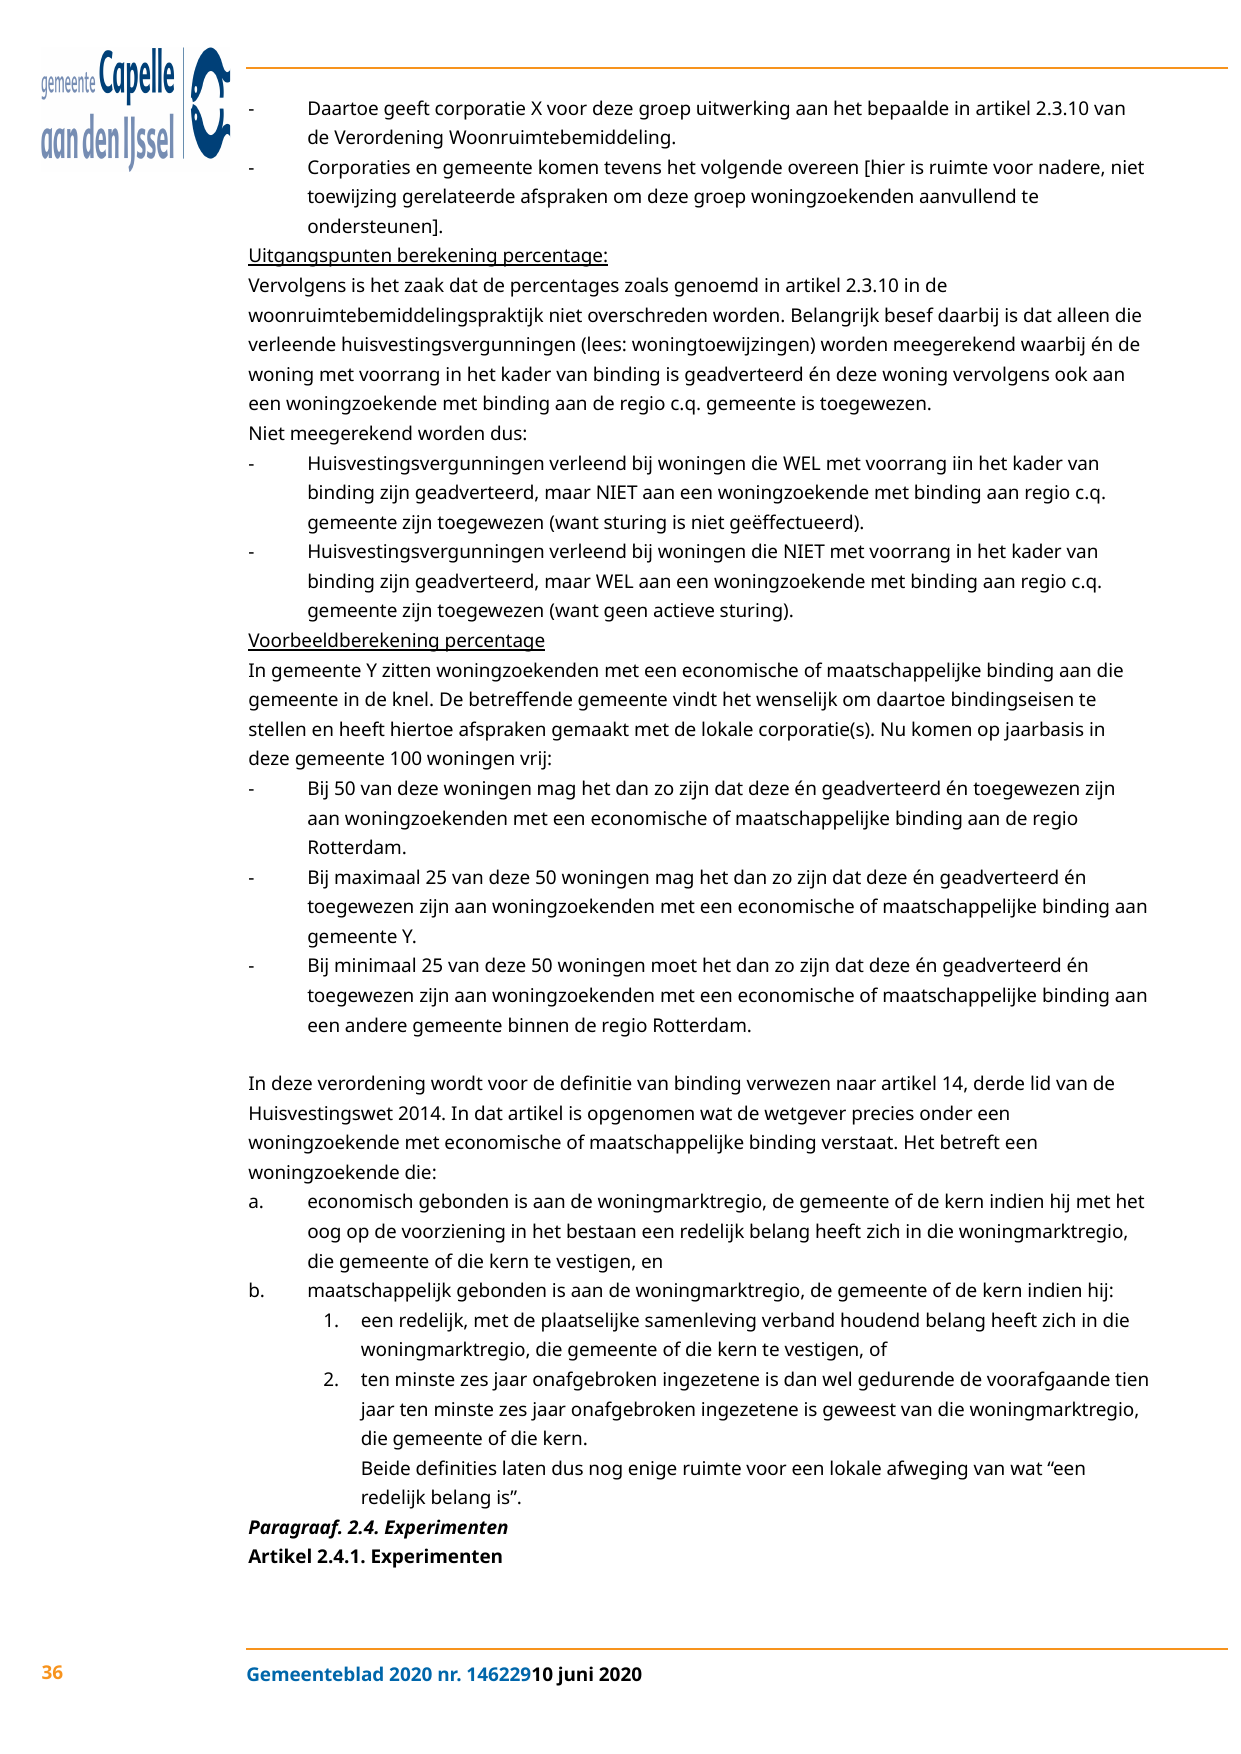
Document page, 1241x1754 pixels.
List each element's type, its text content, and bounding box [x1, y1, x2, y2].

list ten minste zes jaar onafgebroken ingezetene is dan wel gedurende de voorafgaande tien jaar ten minste zes jaar onafgebroken ingezetene is geweest van die woningmarktregio, die gemeente of die kern. [323, 1366, 1152, 1451]
list Beide definities laten dus nog enige ruimte voor een lokale afweging van wat “een redelijk belang is”. [323, 1455, 1152, 1510]
picture [41, 47, 231, 172]
text In deze verordening wordt voor de definitie van binding verwezen naar artikel 14, derde lid van de Huisvestingswet 2014. In dat artikel is opgenomen wat de wetgever precies onder een woningzoekende met economische of maatschappelijke binding verstaat. Het betreft een woningzoekende die: [248, 1070, 1152, 1185]
text Paragraaf. 2.4. Experimenten [248, 1514, 1152, 1540]
list een redelijk, met de plaatselijke samenleving verband houdend belang heeft zich in die woningmarktregio, die gemeente of die kern te vestigen, of [323, 1307, 1152, 1362]
table_header Daartoe geeft corporatie X voor deze groep uitwerking aan het bepaalde in artikel 2.3.10 van de Verordening Woonruimtebemiddeling. Corporaties en gemeente komen tevens het volgende overeen [hier is ruimte voor nadere, niet toewijzing gerelateerde afspraken om deze groep woningzoekenden aanvullend te ondersteunen]. Uitgangspunten berekening percentage: Vervolgens is het zaak dat de percentages zoals genoemd in artikel 2.3.10 in de woonruimtebemiddelingspraktijk niet overschreden worden. Belangrijk besef daarbij is dat alleen die verleende huisvestingsvergunningen (lees: woningtoewijzingen) worden meegerekend waarbij én de woning met voorrang in het kader van binding is geadverteerd én deze woning vervolgens ook aan een woningzoekende met binding aan de regio c.q. gemeente is toegewezen. Niet meegerekend worden dus: Huisvestingsvergunningen verleend bij woningen die WEL met voorrang iin het kader van binding zijn geadverteerd, maar NIET aan een woningzoekende met binding aan regio c.q. gemeente zijn toegewezen (want sturing is niet geëffectueerd). Huisvestingsvergunningen verleend bij woningen die NIET met voorrang in het kader van binding zijn geadverteerd, maar WEL aan een woningzoekende met binding aan regio c.q. gemeente zijn toegewezen (want geen actieve sturing). Voorbeeldberekening percentage In gemeente Y zitten woningzoekenden met een economische of maatschappelijke binding aan die gemeente in de knel. De betreffende gemeente vindt het wenselijk om daartoe bindingseisen te stellen en heeft hiertoe afspraken gemaakt met de lokale corporatie(s). Nu komen op jaarbasis in deze gemeente 100 woningen vrij: Bij 50 van deze woningen mag het dan zo zijn dat deze én geadverteerd én toegewezen zijn aan woningzoekenden met een economische of maatschappelijke binding aan de regio Rotterdam. Bij maximaal 25 van deze 50 woningen mag het dan zo zijn dat deze én geadverteerd én toegewezen zijn aan woningzoekenden met een economische of maatschappelijke binding aan gemeente Y. Bij minimaal 25 van deze 50 woningen moet het dan zo zijn dat deze én geadverteerd én toegewezen zijn aan woningzoekenden met een economische of maatschappelijke binding aan een andere gemeente binnen de regio Rotterdam. [248, 95, 1152, 1038]
list economisch gebonden is aan de woningmarktregio, de gemeente of de kern indien hij met het oog op de voorziening in het bestaan een redelijk belang heeft zich in die woningmarktregio, die gemeente of die kern te vestigen, en [248, 1189, 1152, 1274]
list maatschappelijk gebonden is aan de woningmarktregio, de gemeente of de kern indien hij: [248, 1277, 1152, 1303]
text Artikel 2.4.1. Experimenten [248, 1544, 1152, 1569]
